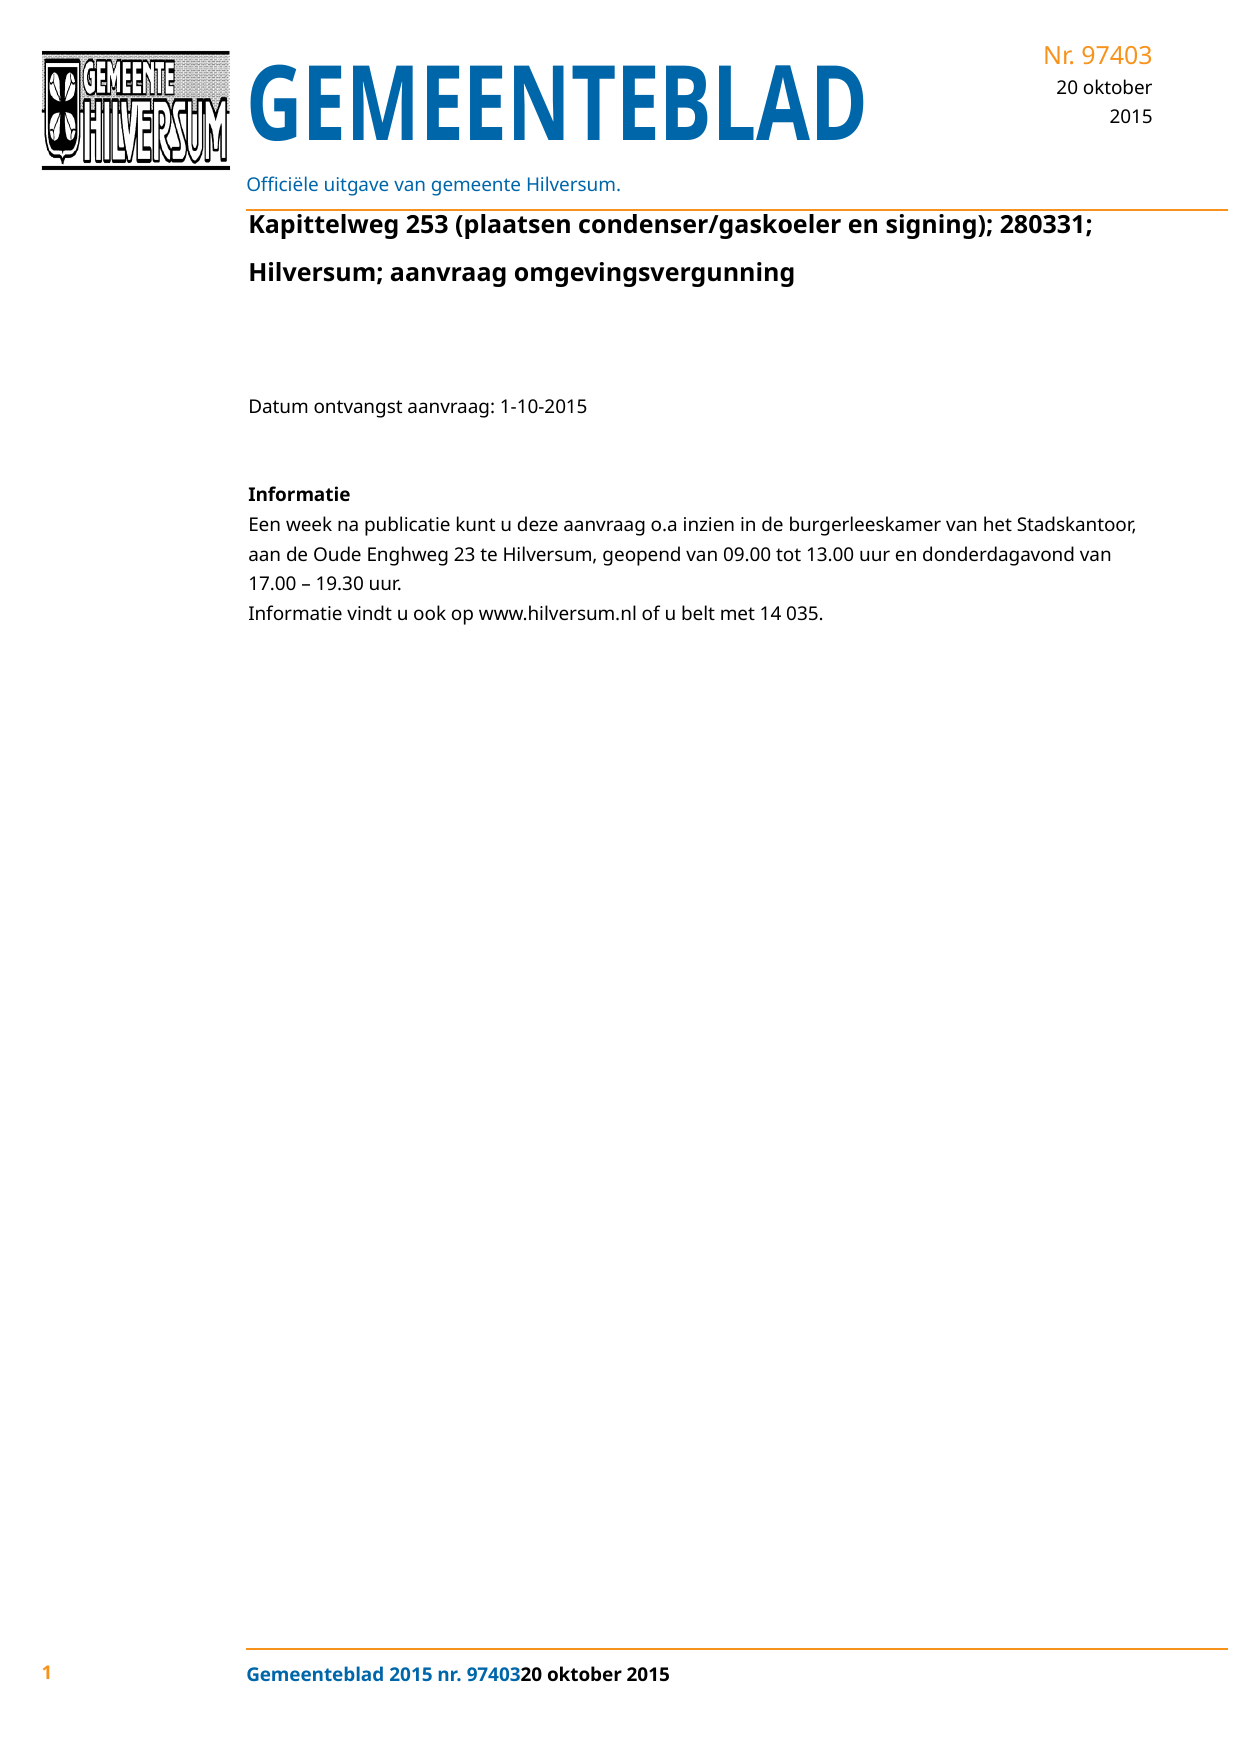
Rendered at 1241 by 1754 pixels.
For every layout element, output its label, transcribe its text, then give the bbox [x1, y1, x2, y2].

text aan de Oude Enghweg 23 te Hilversum, geopend van 09.00 tot 13.00 uur en donderdagavond van 17.00 – 19.30 uur. [248, 541, 1152, 596]
text Een week na publicatie kunt u deze aanvraag o.a inzien in de burgerleeskamer van het Stadskantoor, [248, 511, 1152, 537]
picture [41, 47, 231, 172]
text Kapittelweg 253 (plaatsen condenser/gaskoeler en signing); 280331; Hilversum; aanvraag omgevingsvergunning [248, 211, 1152, 288]
text Informatie vindt u ook op www.hilversum.nl of u belt met 14 035. [248, 600, 1152, 626]
text Datum ontvangst aanvraag: 1-10-2015 [248, 393, 1152, 419]
text Informatie [248, 482, 1152, 507]
